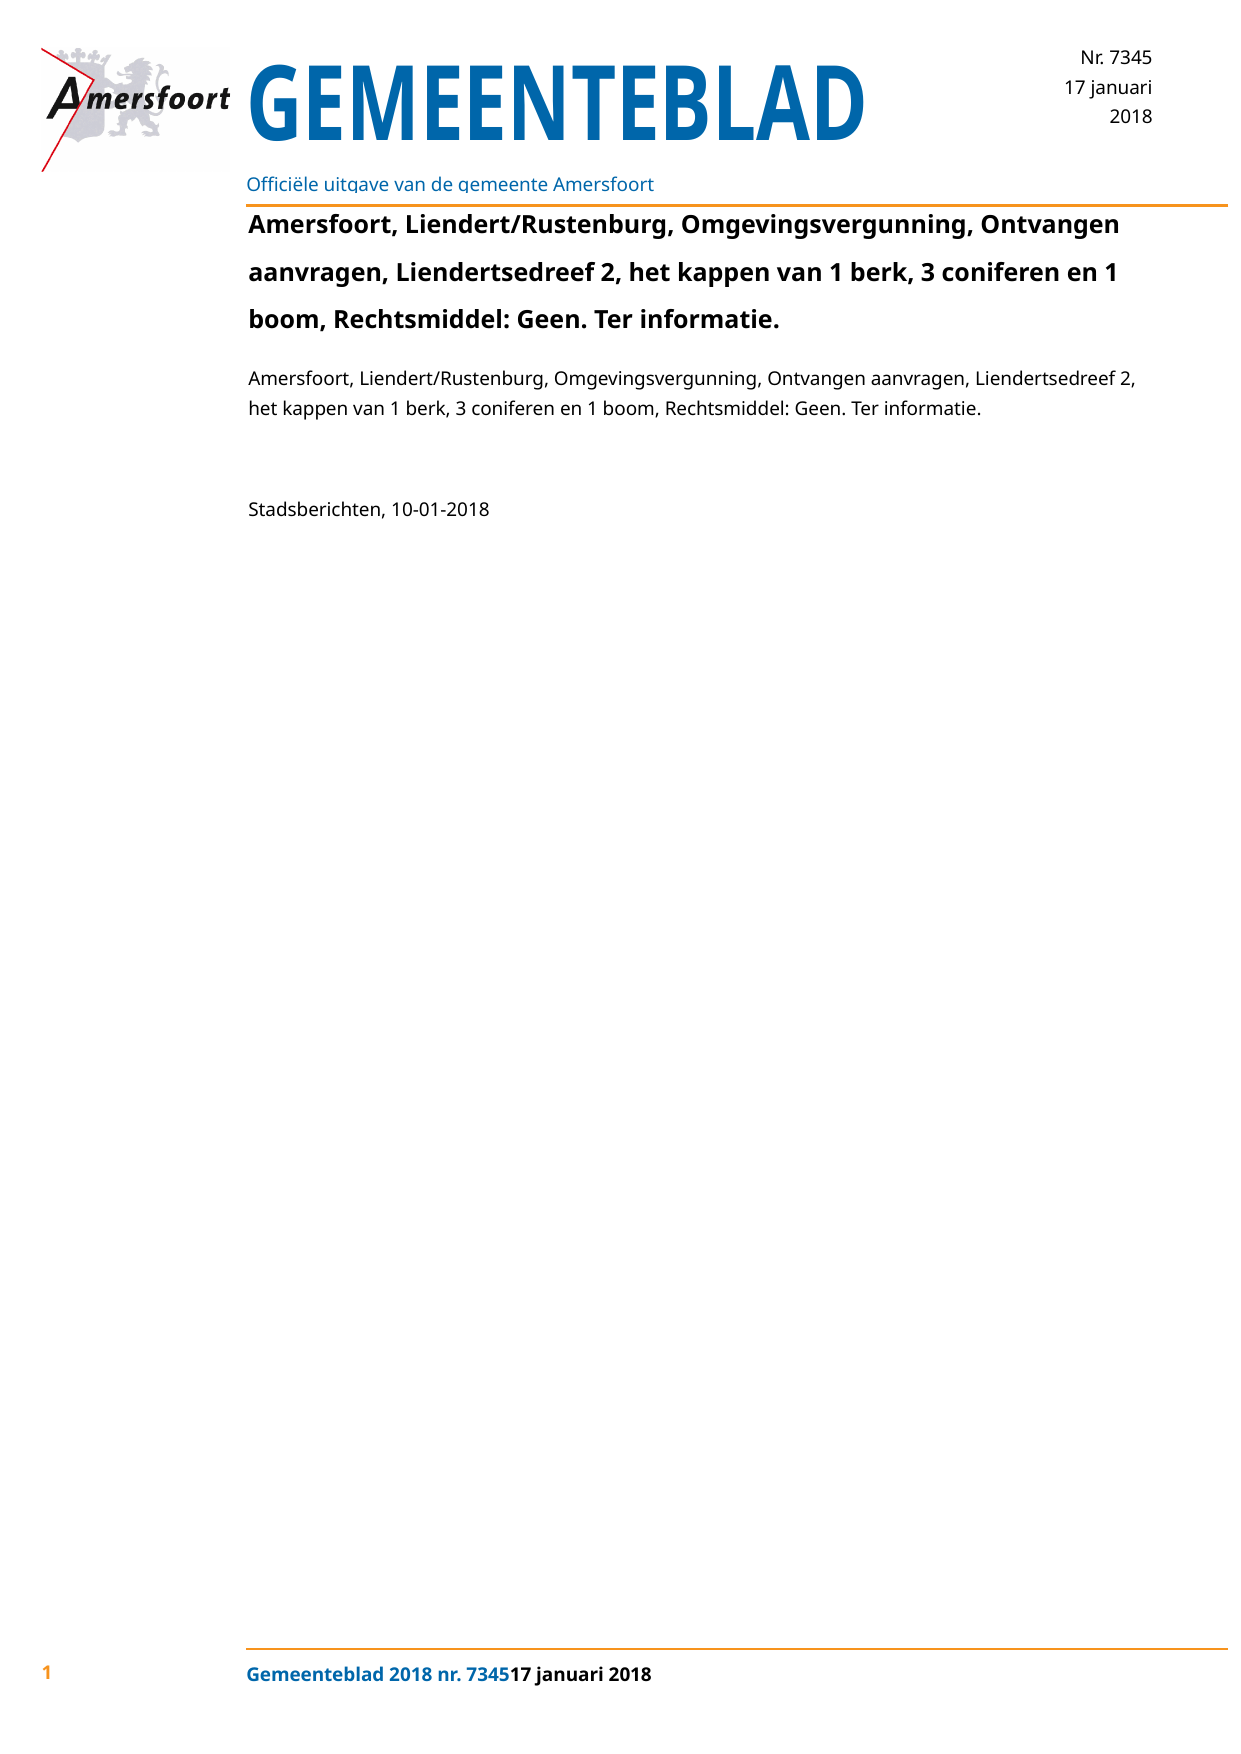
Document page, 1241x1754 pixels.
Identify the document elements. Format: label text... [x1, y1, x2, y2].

text Amersfoort, Liendert/Rustenburg, Omgevingsvergunning, Ontvangen aanvragen, Liendertsedreef 2, het kappen van 1 berk, 3 coniferen en 1 boom, Rechtsmiddel: Geen. Ter informatie. [248, 207, 1152, 336]
picture [41, 47, 231, 172]
text Stadsberichten, 10-01-2018 [248, 496, 1152, 522]
text Amersfoort, Liendert/Rustenburg, Omgevingsvergunning, Ontvangen aanvragen, Liendertsedreef 2, het kappen van 1 berk, 3 coniferen en 1 boom, Rechtsmiddel: Geen. Ter informatie. [248, 366, 1152, 421]
